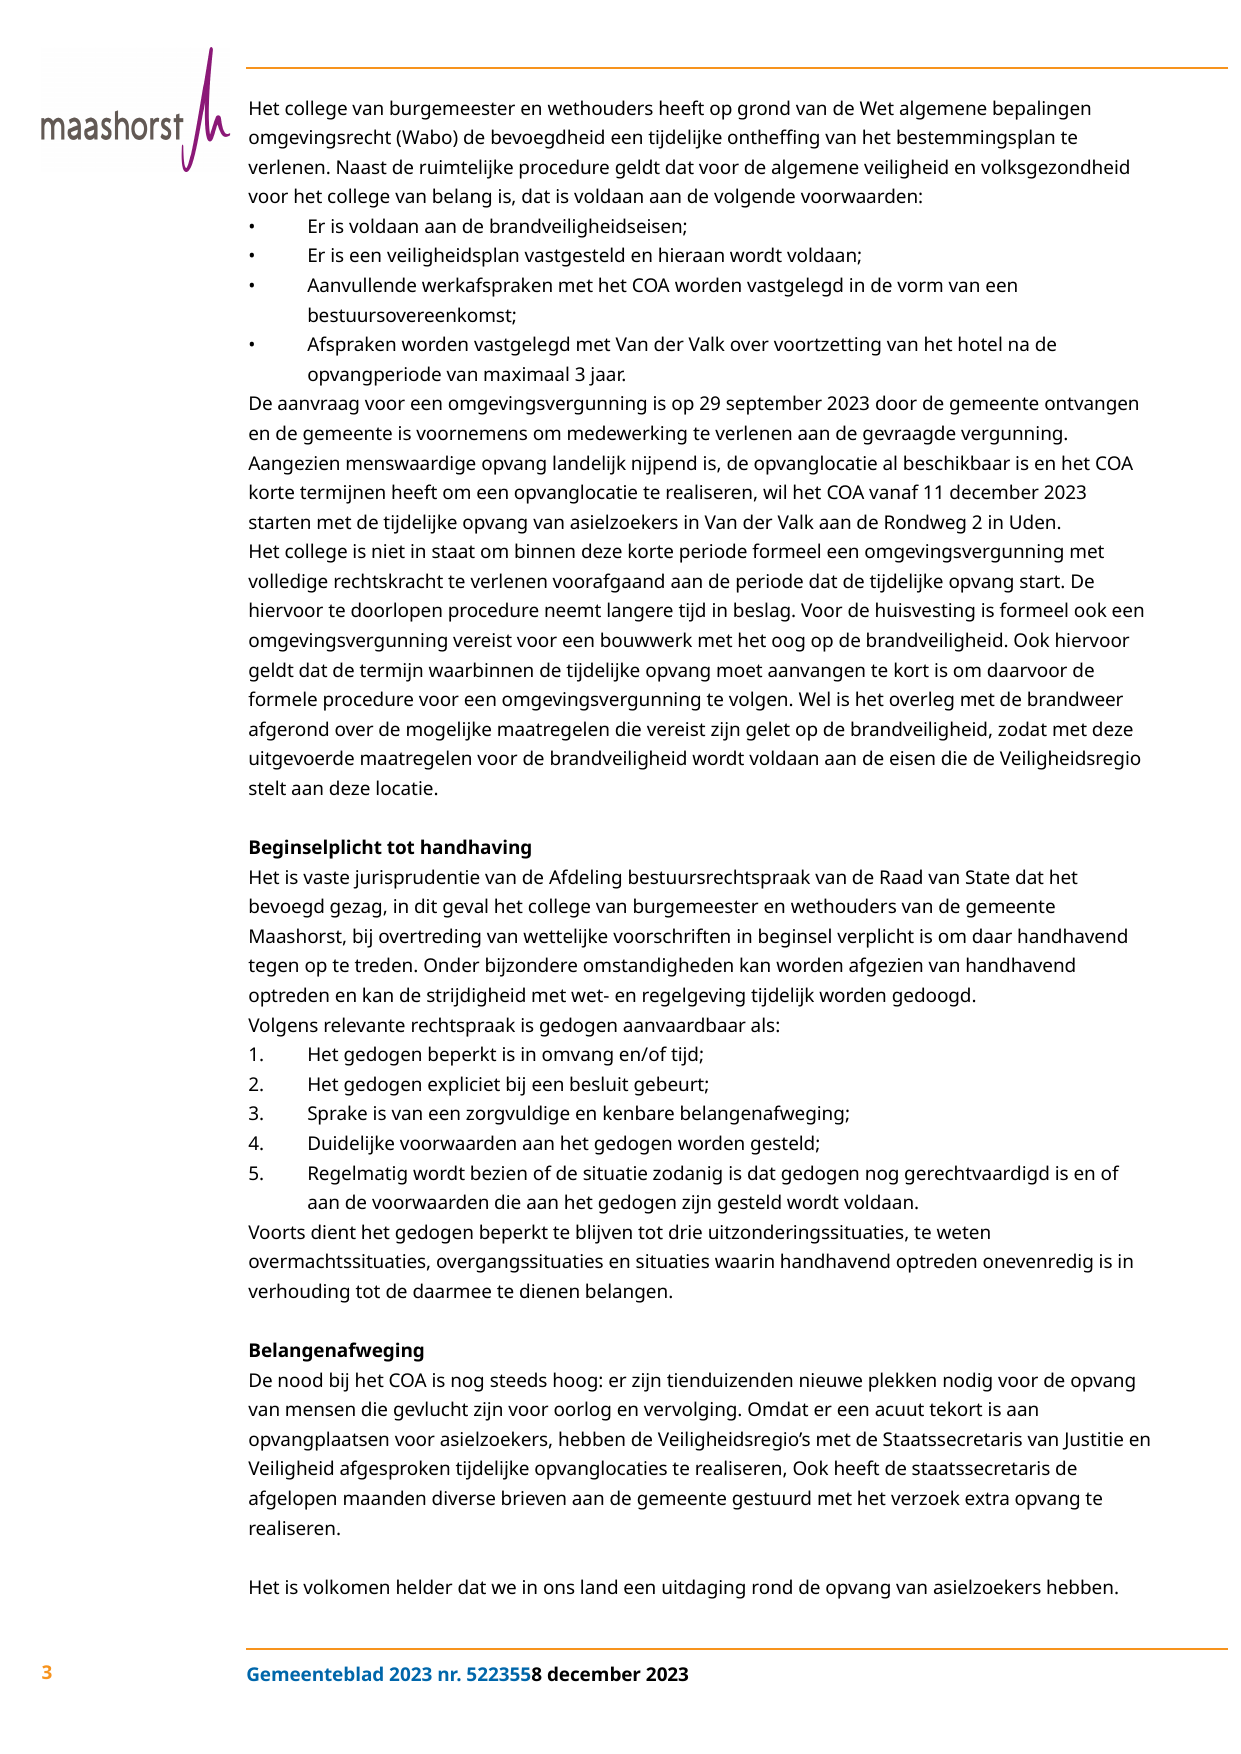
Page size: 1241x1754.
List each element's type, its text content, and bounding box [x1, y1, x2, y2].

text Het college is niet in staat om binnen deze korte periode formeel een omgevingsvergunning met volledige rechtskracht te verlenen voorafgaand aan de periode dat de tijdelijke opvang start. De hiervoor te doorlopen procedure neemt langere tijd in beslag. Voor de huisvesting is formeel ook een omgevingsvergunning vereist voor een bouwwerk met het oog op de brandveiligheid. Ook hiervoor geldt dat de termijn waarbinnen de tijdelijke opvang moet aanvangen te kort is om daarvoor de formele procedure voor een omgevingsvergunning te volgen. Wel is het overleg met de brandweer afgerond over de mogelijke maatregelen die vereist zijn gelet op de brandveiligheid, zodat met deze uitgevoerde maatregelen voor de brandveiligheid wordt voldaan aan de eisen die de Veiligheidsregio stelt aan deze locatie. [248, 538, 1152, 801]
list Er is een veiligheidsplan vastgesteld en hieraan wordt voldaan; [248, 243, 1152, 268]
list Afspraken worden vastgelegd met Van der Valk over voortzetting van het hotel na de opvangperiode van maximaal 3 jaar. [248, 331, 1152, 387]
list Regelmatig wordt bezien of de situatie zodanig is dat gedogen nog gerechtvaardigd is en of aan de voorwaarden die aan het gedogen zijn gesteld wordt voldaan. [248, 1160, 1152, 1215]
text De nood bij het COA is nog steeds hoog: er zijn tienduizenden nieuwe plekken nodig voor de opvang van mensen die gevlucht zijn voor oorlog en vervolging. Omdat er een acuut tekort is aan opvangplaatsen voor asielzoekers, hebben de Veiligheidsregio’s met de Staatssecretaris van Justitie en Veiligheid afgesproken tijdelijke opvanglocaties te realiseren, Ook heeft de staatssecretaris de afgelopen maanden diverse brieven aan de gemeente gestuurd met het verzoek extra opvang te realiseren. [248, 1367, 1152, 1541]
list Er is voldaan aan de brandveiligheidseisen; [248, 213, 1152, 239]
list Duidelijke voorwaarden aan het gedogen worden gesteld; [248, 1130, 1152, 1156]
text De aanvraag voor een omgevingsvergunning is op 29 september 2023 door de gemeente ontvangen en de gemeente is voornemens om medewerking te verlenen aan de gevraagde vergunning. Aangezien menswaardige opvang landelijk nijpend is, de opvanglocatie al beschikbaar is en het COA korte termijnen heeft om een opvanglocatie te realiseren, wil het COA vanaf 11 december 2023 starten met de tijdelijke opvang van asielzoekers in Van der Valk aan de Rondweg 2 in Uden. [248, 391, 1152, 535]
text Voorts dient het gedogen beperkt te blijven tot drie uitzonderingssituaties, te weten overmachtssituaties, overgangssituaties en situaties waarin handhavend optreden onevenredig is in verhouding tot de daarmee te dienen belangen. [248, 1219, 1152, 1304]
list Het gedogen expliciet bij een besluit gebeurt; [248, 1071, 1152, 1097]
text Het college van burgemeester en wethouders heeft op grond van de Wet algemene bepalingen omgevingsrecht (Wabo) de bevoegdheid een tijdelijke ontheffing van het bestemmingsplan te verlenen. Naast de ruimtelijke procedure geldt dat voor de algemene veiligheid en volksgezondheid voor het college van belang is, dat is voldaan aan de volgende voorwaarden: [248, 95, 1152, 209]
list Sprake is van een zorgvuldige en kenbare belangenafweging; [248, 1101, 1152, 1126]
text Beginselplicht tot handhaving [248, 834, 1152, 860]
list Aanvullende werkafspraken met het COA worden vastgelegd in de vorm van een bestuursovereenkomst; [248, 272, 1152, 328]
text Het is vaste jurisprudentie van de Afdeling bestuursrechtspraak van de Raad van State dat het bevoegd gezag, in dit geval het college van burgemeester en wethouders van de gemeente Maashorst, bij overtreding van wettelijke voorschriften in beginsel verplicht is om daar handhavend tegen op te treden. Onder bijzondere omstandigheden kan worden afgezien van handhavend optreden en kan de strijdigheid met wet- en regelgeving tijdelijk worden gedoogd. [248, 864, 1152, 1008]
list Het gedogen beperkt is in omvang en/of tijd; [248, 1041, 1152, 1067]
text Het is volkomen helder dat we in ons land een uitdaging rond de opvang van asielzoekers hebben. [248, 1574, 1152, 1600]
text Belangenafweging [248, 1337, 1152, 1363]
text Volgens relevante rechtspraak is gedogen aanvaardbaar als: [248, 1012, 1152, 1038]
picture [41, 47, 231, 172]
